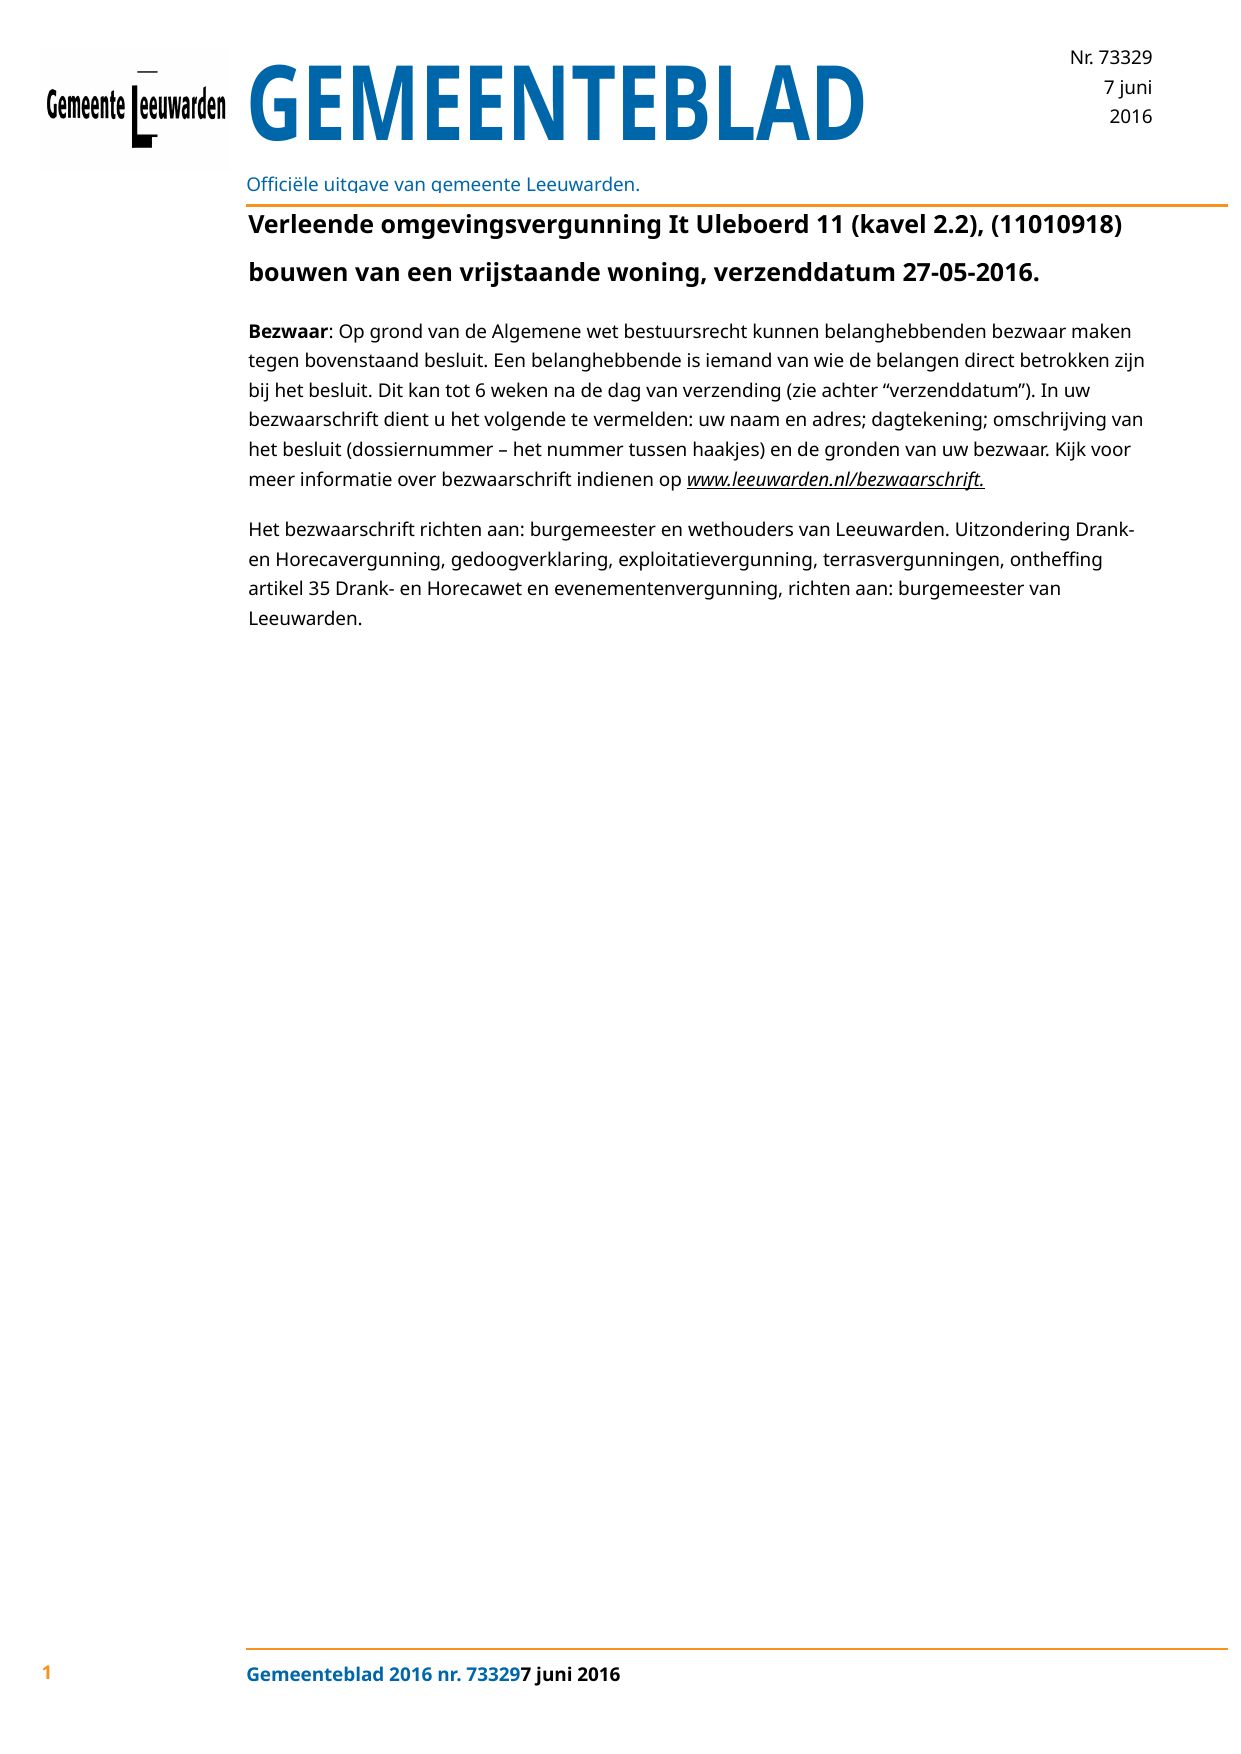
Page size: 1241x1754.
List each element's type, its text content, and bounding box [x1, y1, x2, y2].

text Verleende omgevingsvergunning It Uleboerd 11 (kavel 2.2), (11010918) bouwen van een vrijstaande woning, verzenddatum 27-05-2016. [248, 207, 1152, 288]
text Het bezwaarschrift richten aan: burgemeester en wethouders van Leeuwarden. Uitzondering Drank- en Horecavergunning, gedoogverklaring, exploitatievergunning, terrasvergunningen, ontheffing artikel 35 Drank- en Horecawet en evenementenvergunning, richten aan: burgemeester van Leeuwarden. [248, 516, 1152, 631]
picture [41, 47, 231, 172]
text Bezwaar: Op grond van de Algemene wet bestuursrecht kunnen belanghebbenden bezwaar maken tegen bovenstaand besluit. Een belanghebbende is iemand van wie de belangen direct betrokken zijn bij het besluit. Dit kan tot 6 weken na de dag van verzending (zie achter “verzenddatum”). In uw bezwaarschrift dient u het volgende te vermelden: uw naam en adres; dagtekening; omschrijving van het besluit (dossiernummer – het nummer tussen haakjes) en de gronden van uw bezwaar. Kijk voor meer informatie over bezwaarschrift indienen op www.leeuwarden.nl/bezwaarschrift. [248, 318, 1152, 492]
